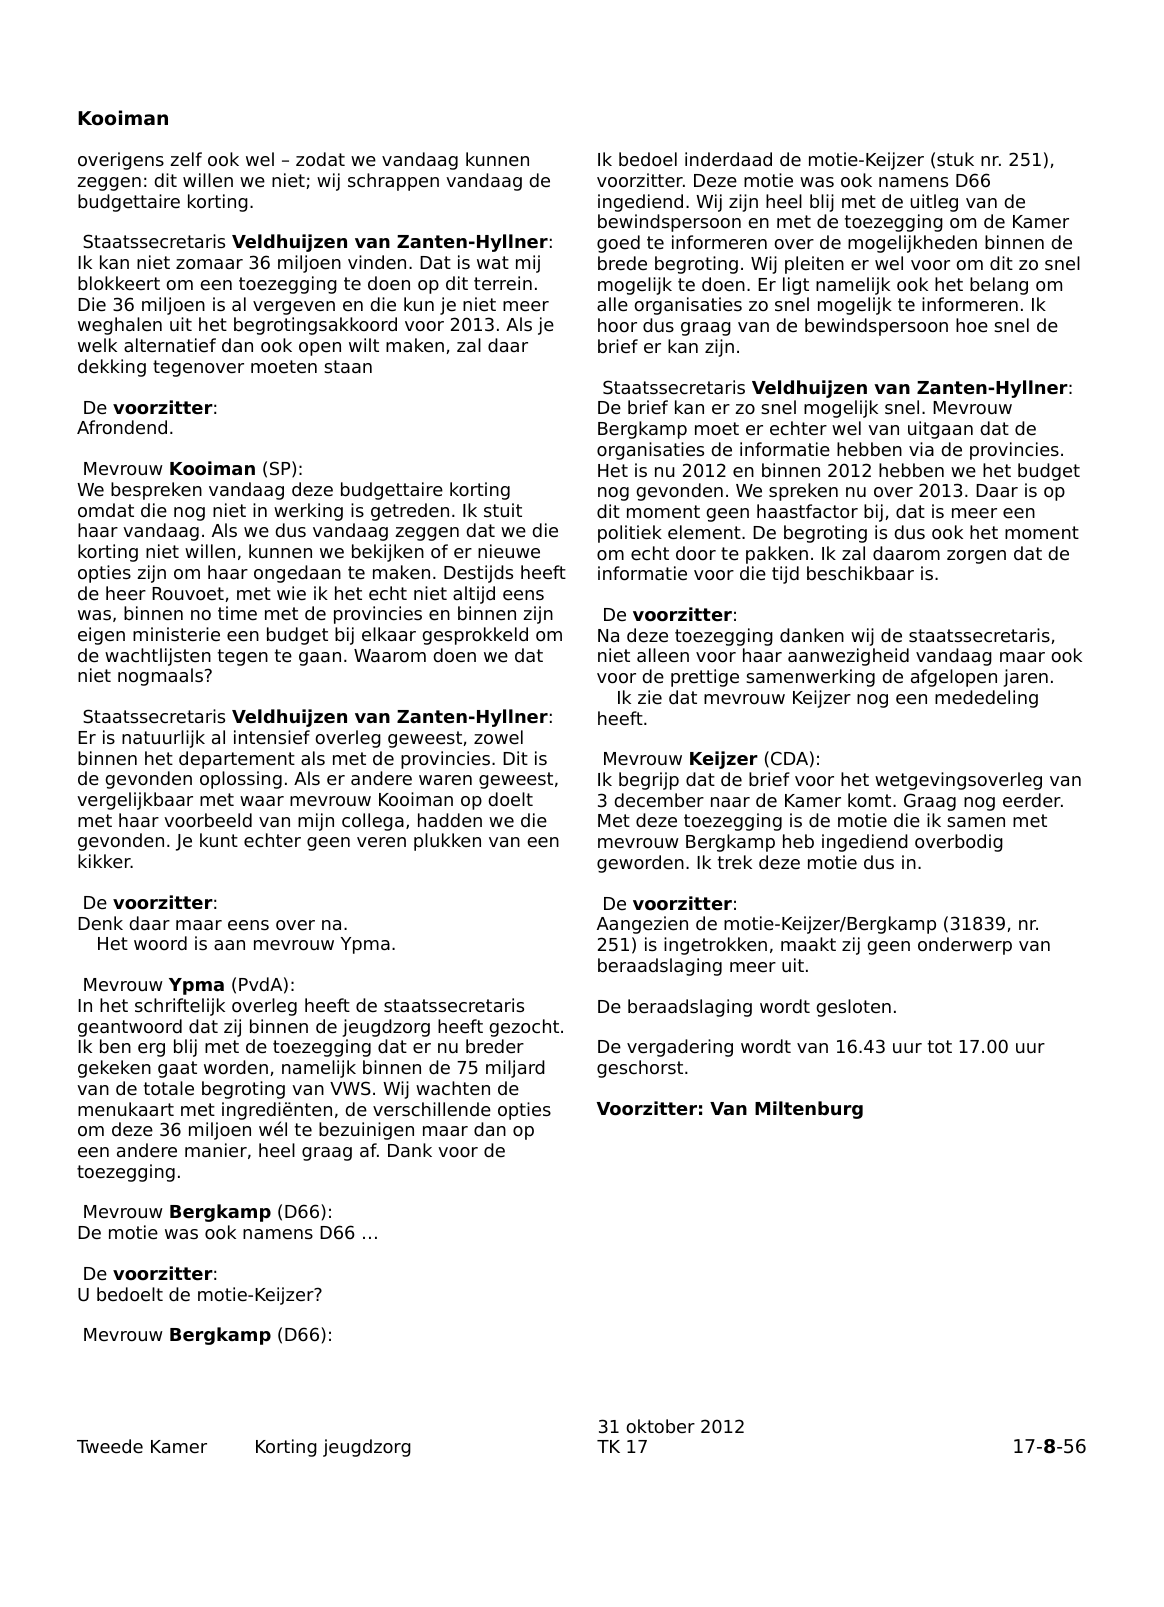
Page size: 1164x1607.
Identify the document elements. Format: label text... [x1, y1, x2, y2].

text Mevrouw Keijzer (CDA): [596, 749, 1087, 770]
text Ik begrijp dat de brief voor het wetgevingsoverleg van 3 december naar de Kamer komt. Graag nog eerder. Met deze toezegging is de motie die ik samen met mevrouw Bergkamp heb ingediend overbodig geworden. Ik trek deze motie dus in. [596, 770, 1087, 873]
text Er is natuurlijk al intensief overleg geweest, zowel binnen het departement als met de provincies. Dit is de gevonden oplossing. Als er andere waren geweest, vergelijkbaar met waar mevrouw Kooiman op doelt met haar voorbeeld van mijn collega, hadden we die gevonden. Je kunt echter geen veren plukken van een kikker. [77, 728, 567, 873]
text Afrondend. [77, 418, 567, 439]
text De voorzitter: [77, 397, 567, 418]
text Aangezien de motie-Keijzer/Bergkamp (31839, nr. 251) is ingetrokken, maakt zij geen onderwerp van beraadslaging meer uit. [596, 914, 1087, 976]
text De beraadslaging wordt gesloten. [596, 996, 1087, 1017]
text Ik kan niet zomaar 36 miljoen vinden. Dat is wat mij blokkeert om een toezegging te doen op dit terrein. Die 36 miljoen is al vergeven en die kun je niet meer weghalen uit het begrotingsakkoord voor 2013. Als je welk alternatief dan ook open wilt maken, zal daar dekking tegenover moeten staan [77, 253, 567, 377]
text Staatssecretaris Veldhuijzen van Zanten-Hyllner: [77, 232, 567, 253]
text De voorzitter: [77, 1264, 567, 1284]
text U bedoelt de motie-Keijzer? [77, 1284, 567, 1305]
text Mevrouw Kooiman (SP): [77, 459, 567, 480]
text Staatssecretaris Veldhuijzen van Zanten-Hyllner: [77, 707, 567, 728]
text Het woord is aan mevrouw Ypma. [77, 934, 567, 955]
text De vergadering wordt van 16.43 uur tot 17.00 uur geschorst. [596, 1037, 1087, 1079]
text Ik zie dat mevrouw Keijzer nog een mededeling heeft. [596, 688, 1087, 729]
text De motie was ook namens D66 … [77, 1223, 567, 1244]
text Na deze toezegging danken wij de staatssecretaris, niet alleen voor haar aanwezigheid vandaag maar ook voor de prettige samenwerking de afgelopen jaren. [596, 626, 1087, 688]
text De voorzitter: [77, 893, 567, 913]
text Mevrouw Bergkamp (D66): [77, 1202, 567, 1223]
text Denk daar maar eens over na. [77, 913, 567, 934]
text Staatssecretaris Veldhuijzen van Zanten-Hyllner: [596, 377, 1087, 398]
text In het schriftelijk overleg heeft de staatssecretaris geantwoord dat zij binnen de jeugdzorg heeft gezocht. Ik ben erg blij met de toezegging dat er nu breder gekeken gaat worden, namelijk binnen de 75 miljard van de totale begroting van VWS. Wij wachten de menukaart met ingrediënten, de verschillende opties om deze 36 miljoen wél te bezuinigen maar dan op een andere manier, heel graag af. Dank voor de toezegging. [77, 996, 567, 1182]
text overigens zelf ook wel – zodat we vandaag kunnen zeggen: dit willen we niet; wij schrappen vandaag de budgettaire korting. [77, 150, 567, 212]
text Voorzitter: Van Miltenburg [596, 1099, 1087, 1119]
text Mevrouw Ypma (PvdA): [77, 975, 567, 996]
text Mevrouw Bergkamp (D66): [77, 1325, 567, 1346]
text De brief kan er zo snel mogelijk snel. Mevrouw Bergkamp moet er echter wel van uitgaan dat de organisaties de informatie hebben via de provincies. Het is nu 2012 en binnen 2012 hebben we het budget nog gevonden. We spreken nu over 2013. Daar is op dit moment geen haastfactor bij, dat is meer een politiek element. De begroting is dus ook het moment om echt door te pakken. Ik zal daarom zorgen dat de informatie voor die tijd beschikbaar is. [596, 398, 1087, 585]
text De voorzitter: [596, 893, 1087, 914]
text We bespreken vandaag deze budgettaire korting omdat die nog niet in werking is getreden. Ik stuit haar vandaag. Als we dus vandaag zeggen dat we die korting niet willen, kunnen we bekijken of er nieuwe opties zijn om haar ongedaan te maken. Destijds heeft de heer Rouvoet, met wie ik het echt niet altijd eens was, binnen no time met de provincies en binnen zijn eigen ministerie een budget bij elkaar gesprokkeld om de wachtlijsten tegen te gaan. Waarom doen we dat niet nogmaals? [77, 480, 567, 687]
text Ik bedoel inderdaad de motie-Keijzer (stuk nr. 251), voorzitter. Deze motie was ook namens D66 ingediend. Wij zijn heel blij met de uitleg van de bewindspersoon en met de toezegging om de Kamer goed te informeren over de mogelijkheden binnen de brede begroting. Wij pleiten er wel voor om dit zo snel mogelijk te doen. Er ligt namelijk ook het belang om alle organisaties zo snel mogelijk te informeren. Ik hoor dus graag van de bewindspersoon hoe snel de brief er kan zijn. [596, 150, 1087, 357]
text De voorzitter: [596, 605, 1087, 626]
